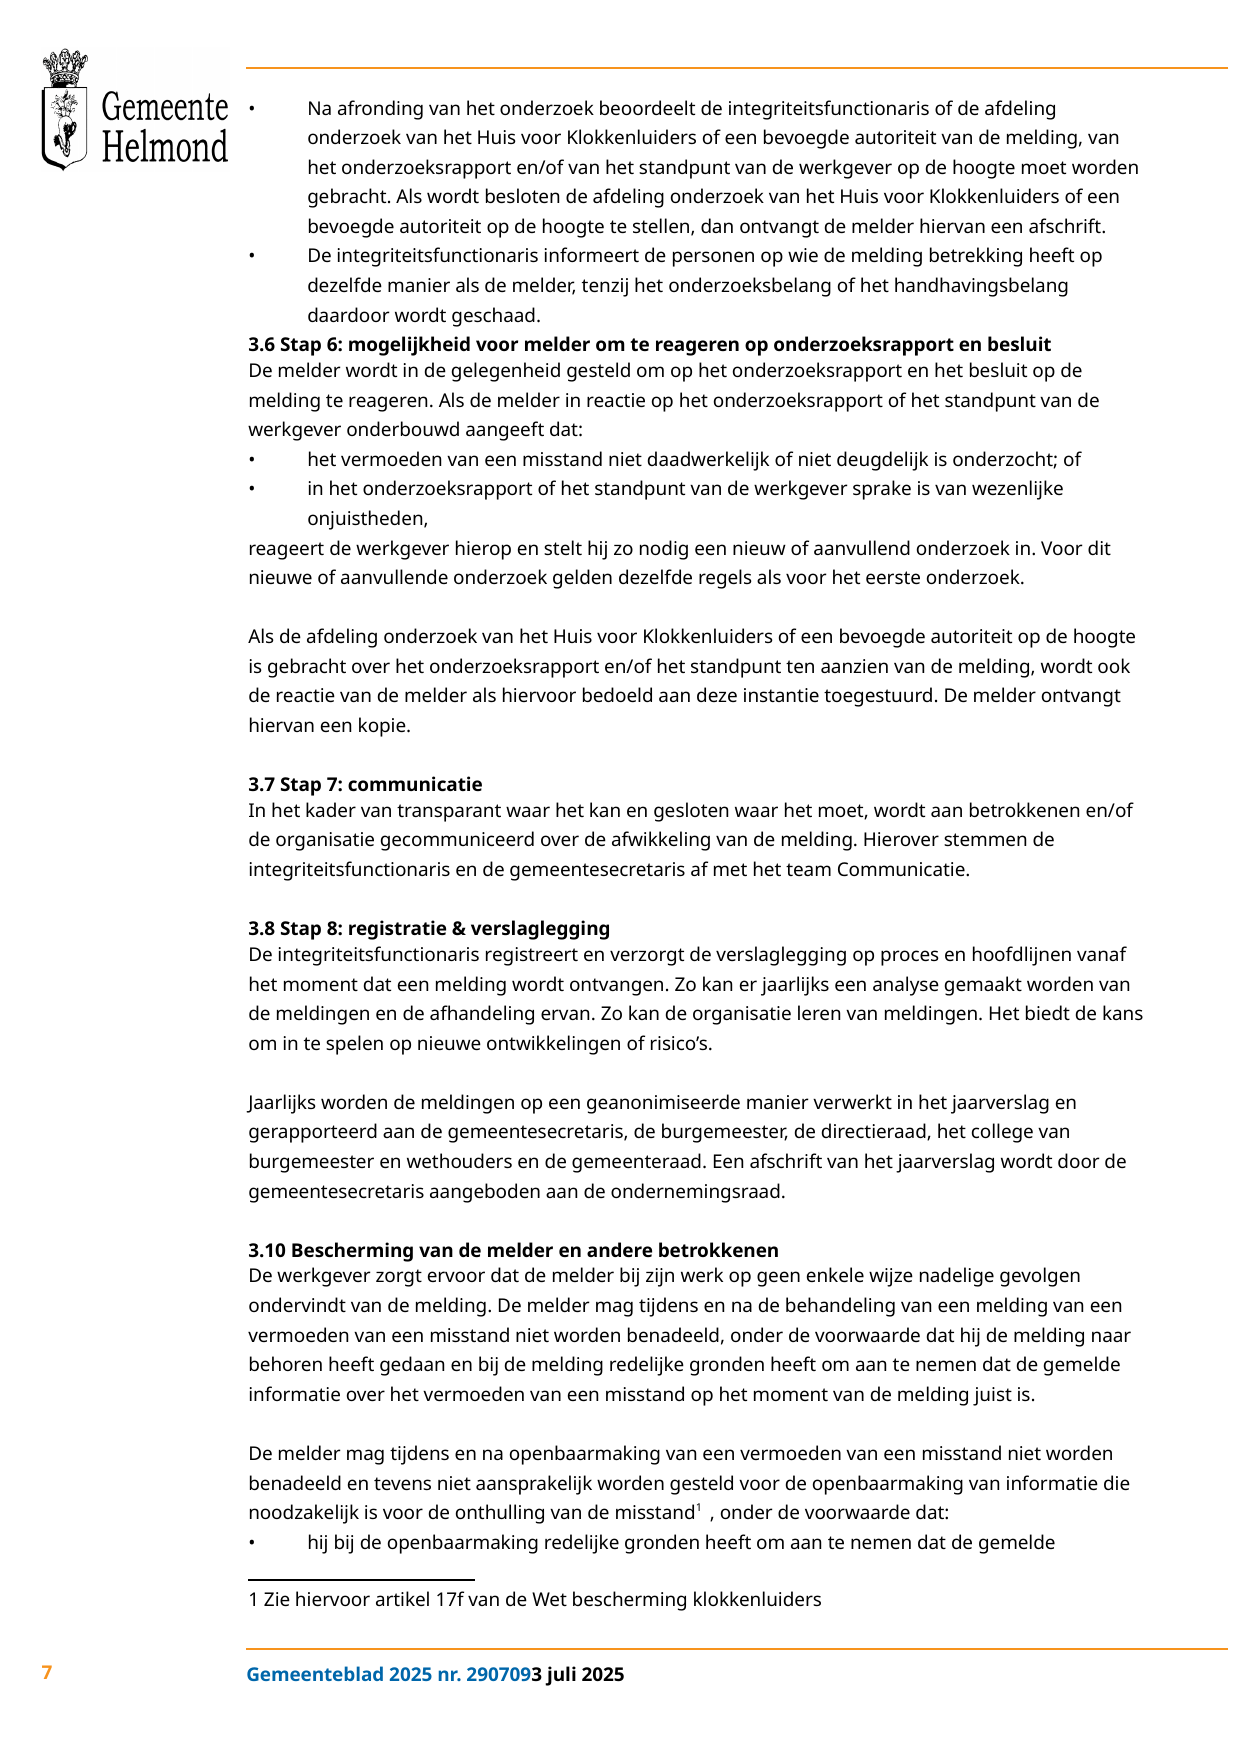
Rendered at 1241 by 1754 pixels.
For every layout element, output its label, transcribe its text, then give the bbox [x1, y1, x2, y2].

text reageert de werkgever hierop en stelt hij zo nodig een nieuw of aanvullend onderzoek in. Voor dit nieuwe of aanvullende onderzoek gelden dezelfde regels als voor het eerste onderzoek. [248, 535, 1152, 590]
text De werkgever zorgt ervoor dat de melder bij zijn werk op geen enkele wijze nadelige gevolgen ondervindt van de melding. De melder mag tijdens en na de behandeling van een melding van een vermoeden van een misstand niet worden benadeeld, onder de voorwaarde dat hij de melding naar behoren heeft gedaan en bij de melding redelijke gronden heeft om aan te nemen dat de gemelde informatie over het vermoeden van een misstand op het moment van de melding juist is. [248, 1263, 1152, 1407]
list Na afronding van het onderzoek beoordeelt de integriteitsfunctionaris of de afdeling onderzoek van het Huis voor Klokkenluiders of een bevoegde autoriteit van de melding, van het onderzoeksrapport en/of van het standpunt van de werkgever op de hoogte moet worden gebracht. Als wordt besloten de afdeling onderzoek van het Huis voor Klokkenluiders of een bevoegde autoriteit op de hoogte te stellen, dan ontvangt de melder hiervan een afschrift. [248, 95, 1152, 239]
text 3.6 Stap 6: mogelijkheid voor melder om te reageren op onderzoeksrapport en besluit [248, 331, 1152, 357]
text 3.8 Stap 8: registratie & verslaglegging [248, 915, 1152, 941]
list De integriteitsfunctionaris informeert de personen op wie de melding betrekking heeft op dezelfde manier als de melder, tenzij het onderzoeksbelang of het handhavingsbelang daardoor wordt geschaad. [248, 243, 1152, 328]
text 3.10 Bescherming van de melder en andere betrokkenen [248, 1237, 1152, 1263]
text De melder wordt in de gelegenheid gesteld om op het onderzoeksrapport en het besluit op de melding te reageren. Als de melder in reactie op het onderzoeksrapport of het standpunt van de werkgever onderbouwd aangeeft dat: [248, 357, 1152, 442]
text Jaarlijks worden de meldingen op een geanonimiseerde manier verwerkt in het jaarverslag en gerapporteerd aan de gemeentesecretaris, de burgemeester, de directieraad, het college van burgemeester en wethouders en de gemeenteraad. Een afschrift van het jaarverslag wordt door de gemeentesecretaris aangeboden aan de ondernemingsraad. [248, 1089, 1152, 1203]
text Als de afdeling onderzoek van het Huis voor Klokkenluiders of een bevoegde autoriteit op de hoogte is gebracht over het onderzoeksrapport en/of het standpunt ten aanzien van de melding, wordt ook de reactie van de melder als hiervoor bedoeld aan deze instantie toegestuurd. De melder ontvangt hiervan een kopie. [248, 623, 1152, 738]
text In het kader van transparant waar het kan en gesloten waar het moet, wordt aan betrokkenen en/of de organisatie gecommuniceerd over de afwikkeling van de melding. Hierover stemmen de integriteitsfunctionaris en de gemeentesecretaris af met het team Communicatie. [248, 797, 1152, 882]
text Zie hiervoor artikel 17f van de Wet bescherming klokkenluiders [248, 1586, 1152, 1612]
text 3.7 Stap 7: communicatie [248, 771, 1152, 797]
list hij bij de openbaarmaking redelijke gronden heeft om aan te nemen dat de gemelde [248, 1529, 1152, 1555]
picture [41, 47, 231, 172]
list in het onderzoeksrapport of het standpunt van de werkgever sprake is van wezenlijke onjuistheden, [248, 476, 1152, 531]
list het vermoeden van een misstand niet daadwerkelijk of niet deugdelijk is onderzocht; of [248, 446, 1152, 472]
text De melder mag tijdens en na openbaarmaking van een vermoeden van een misstand niet worden benadeeld en tevens niet aansprakelijk worden gesteld voor de openbaarmaking van informatie die noodzakelijk is voor de onthulling van de misstand , onder de voorwaarde dat: [248, 1440, 1152, 1525]
text De integriteitsfunctionaris registreert en verzorgt de verslaglegging op proces en hoofdlijnen vanaf het moment dat een melding wordt ontvangen. Zo kan er jaarlijks een analyse gemaakt worden van de meldingen en de afhandeling ervan. Zo kan de organisatie leren van meldingen. Het biedt de kans om in te spelen op nieuwe ontwikkelingen of risico’s. [248, 941, 1152, 1056]
